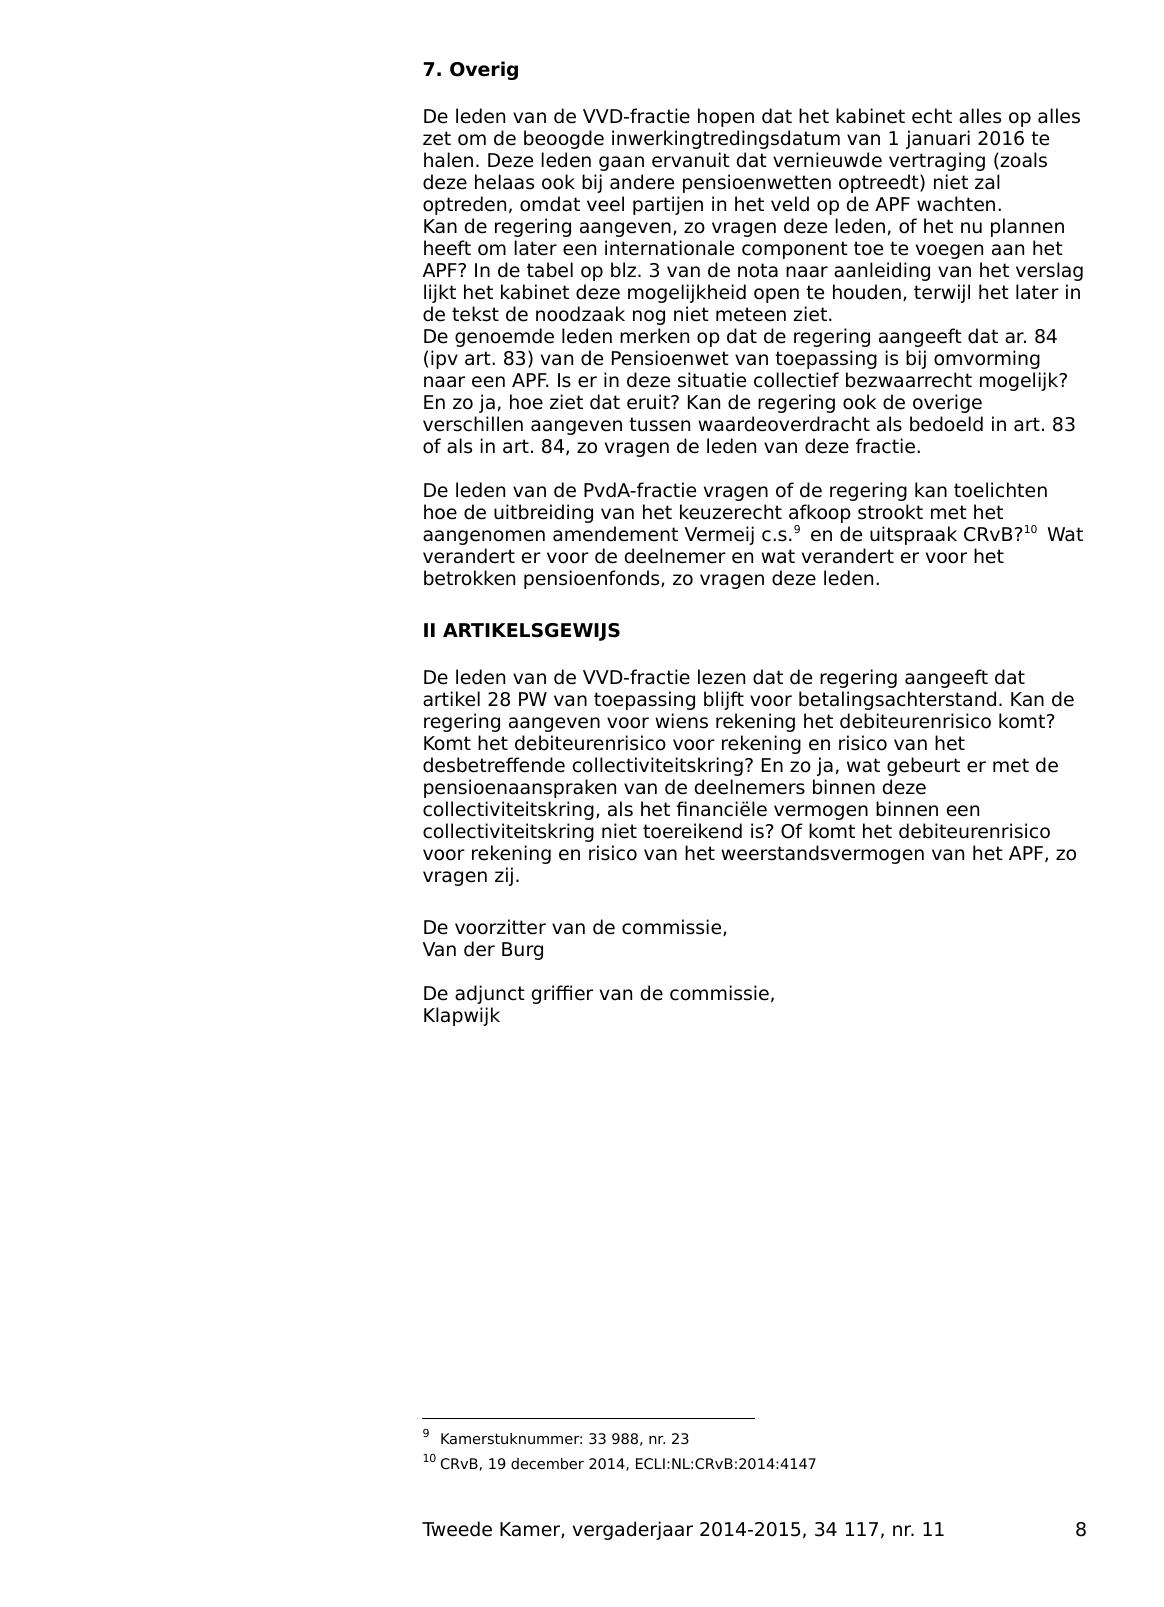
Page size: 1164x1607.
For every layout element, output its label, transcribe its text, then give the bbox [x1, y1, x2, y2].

text De voorzitter van de commissie, Van der Burg [422, 917, 1087, 961]
text CRvB, 19 december 2014, ECLI:NL:CRvB:2014:4147 [422, 1452, 1087, 1474]
subtitle 7. Overig [422, 59, 1087, 81]
text Kamerstuknummer: 33 988, nr. 23 [422, 1427, 1087, 1449]
text De leden van de PvdA-fractie vragen of de regering kan toelichten hoe de uitbreiding van het keuzerecht afkoop strookt met het aangenomen amendement Vermeij c.s. en de uitspraak CRvB? Wat verandert er voor de deelnemer en wat verandert er voor het betrokken pensioenfonds, zo vragen deze leden. [422, 480, 1087, 590]
subtitle II ARTIKELSGEWIJS [422, 620, 1087, 642]
text De leden van de VVD-fractie lezen dat de regering aangeeft dat artikel 28 PW van toepassing blijft voor betalingsachterstand. Kan de regering aangeven voor wiens rekening het debiteurenrisico komt? Komt het debiteurenrisico voor rekening en risico van het desbetreffende collectiviteitskring? En zo ja, wat gebeurt er met de pensioenaanspraken van de deelnemers binnen deze collectiviteitskring, als het financiële vermogen binnen een collectiviteitskring niet toereikend is? Of komt het debiteurenrisico voor rekening en risico van het weerstandsvermogen van het APF, zo vragen zij. [422, 667, 1087, 887]
text Kan de regering aangeven, zo vragen deze leden, of het nu plannen heeft om later een internationale component toe te voegen aan het APF? In de tabel op blz. 3 van de nota naar aanleiding van het verslag lijkt het kabinet deze mogelijkheid open te houden, terwijl het later in de tekst de noodzaak nog niet meteen ziet. [422, 216, 1087, 326]
text De adjunct griffier van de commissie, Klapwijk [422, 983, 1087, 1027]
text De genoemde leden merken op dat de regering aangeeft dat ar. 84 (ipv art. 83) van de Pensioenwet van toepassing is bij omvorming naar een APF. Is er in deze situatie collectief bezwaarrecht mogelijk? En zo ja, hoe ziet dat eruit? Kan de regering ook de overige verschillen aangeven tussen waardeoverdracht als bedoeld in art. 83 of als in art. 84, zo vragen de leden van deze fractie. [422, 326, 1087, 458]
text De leden van de VVD-fractie hopen dat het kabinet echt alles op alles zet om de beoogde inwerkingtredingsdatum van 1 januari 2016 te halen. Deze leden gaan ervanuit dat vernieuwde vertraging (zoals deze helaas ook bij andere pensioenwetten optreedt) niet zal optreden, omdat veel partijen in het veld op de APF wachten. [422, 106, 1087, 216]
